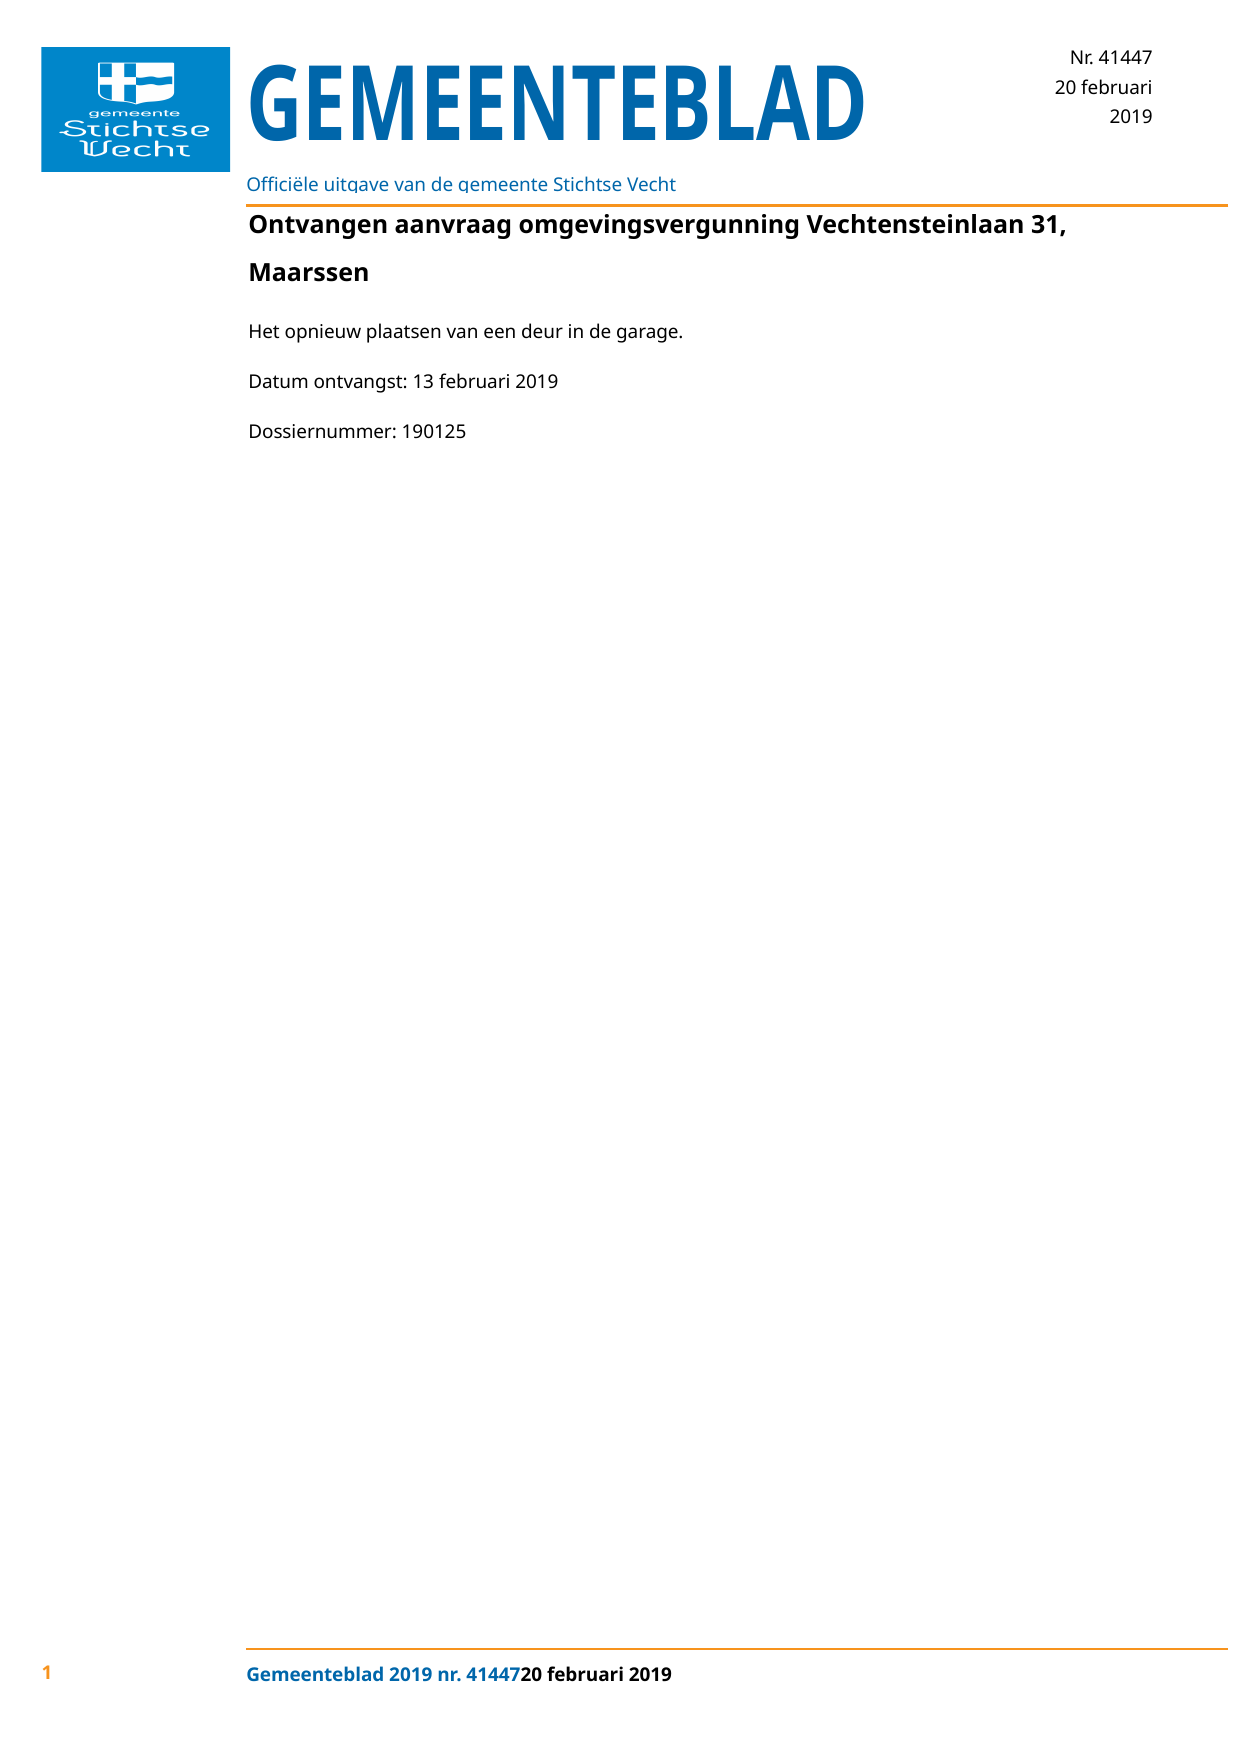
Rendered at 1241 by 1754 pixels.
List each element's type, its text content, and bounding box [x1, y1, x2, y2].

picture [99, 63, 135, 101]
text Dossiernummer: 190125 [248, 419, 1152, 444]
text Het opnieuw plaatsen van een deur in de garage. [248, 318, 1152, 344]
picture [137, 63, 174, 103]
text Datum ontvangst: 13 februari 2019 [248, 368, 1152, 394]
text Ontvangen aanvraag omgevingsvergunning Vechtensteinlaan 31, Maarssen [248, 207, 1152, 288]
